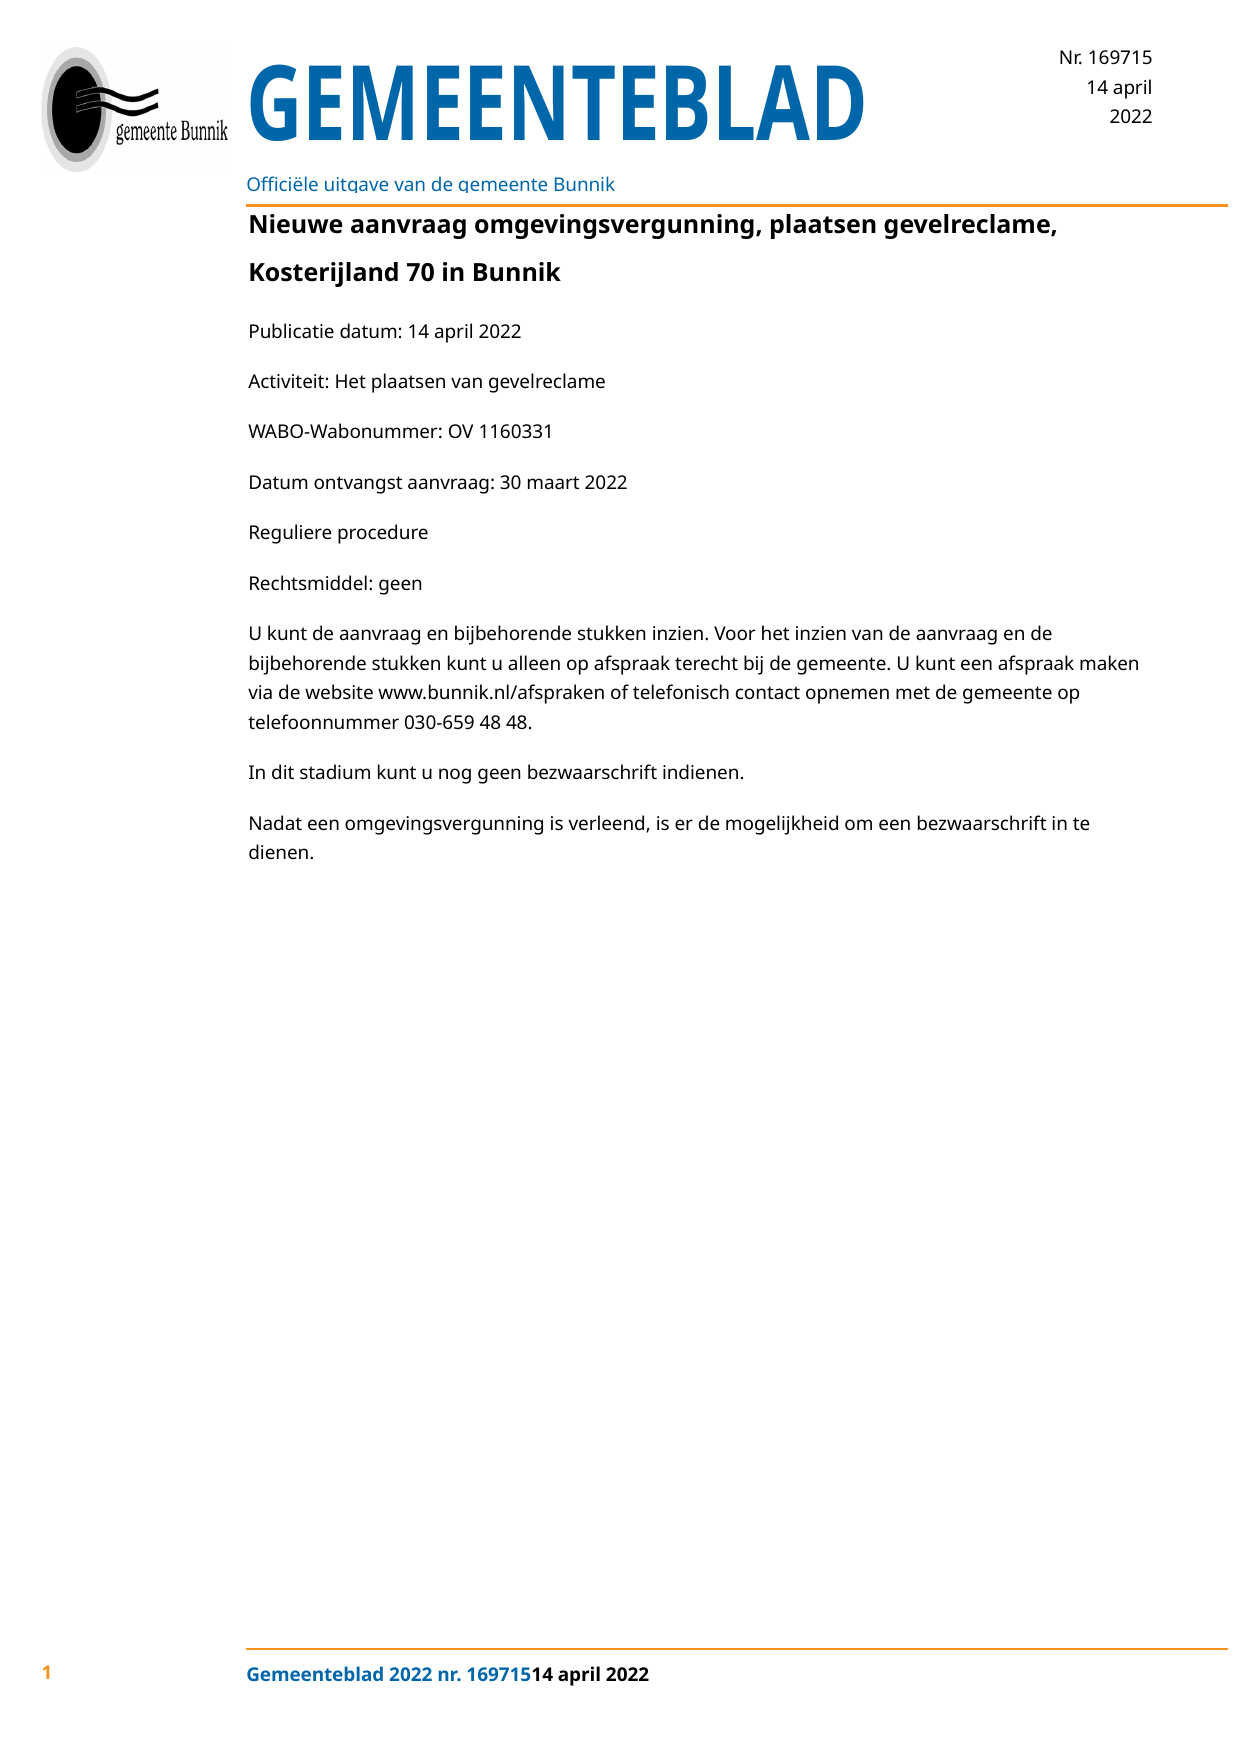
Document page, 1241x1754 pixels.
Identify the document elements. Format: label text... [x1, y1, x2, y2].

text Nieuwe aanvraag omgevingsvergunning, plaatsen gevelreclame, Kosterijland 70 in Bunnik [248, 207, 1152, 288]
text In dit stadium kunt u nog geen bezwaarschrift indienen. [248, 759, 1152, 785]
text Nadat een omgevingsvergunning is verleend, is er de mogelijkheid om een bezwaarschrift in te dienen. [248, 810, 1152, 865]
text WABO-Wabonummer: OV 1160331 [248, 419, 1152, 444]
text Rechtsmiddel: geen [248, 570, 1152, 596]
picture [41, 47, 231, 172]
text Reguliere procedure [248, 519, 1152, 545]
text Datum ontvangst aanvraag: 30 maart 2022 [248, 469, 1152, 495]
text Activiteit: Het plaatsen van gevelreclame [248, 368, 1152, 394]
text U kunt de aanvraag en bijbehorende stukken inzien. Voor het inzien van de aanvraag en de bijbehorende stukken kunt u alleen op afspraak terecht bij de gemeente. U kunt een afspraak maken via de website www.bunnik.nl/afspraken of telefonisch contact opnemen met de gemeente op telefoonnummer 030-659 48 48. [248, 620, 1152, 735]
text Publicatie datum: 14 april 2022 [248, 318, 1152, 344]
